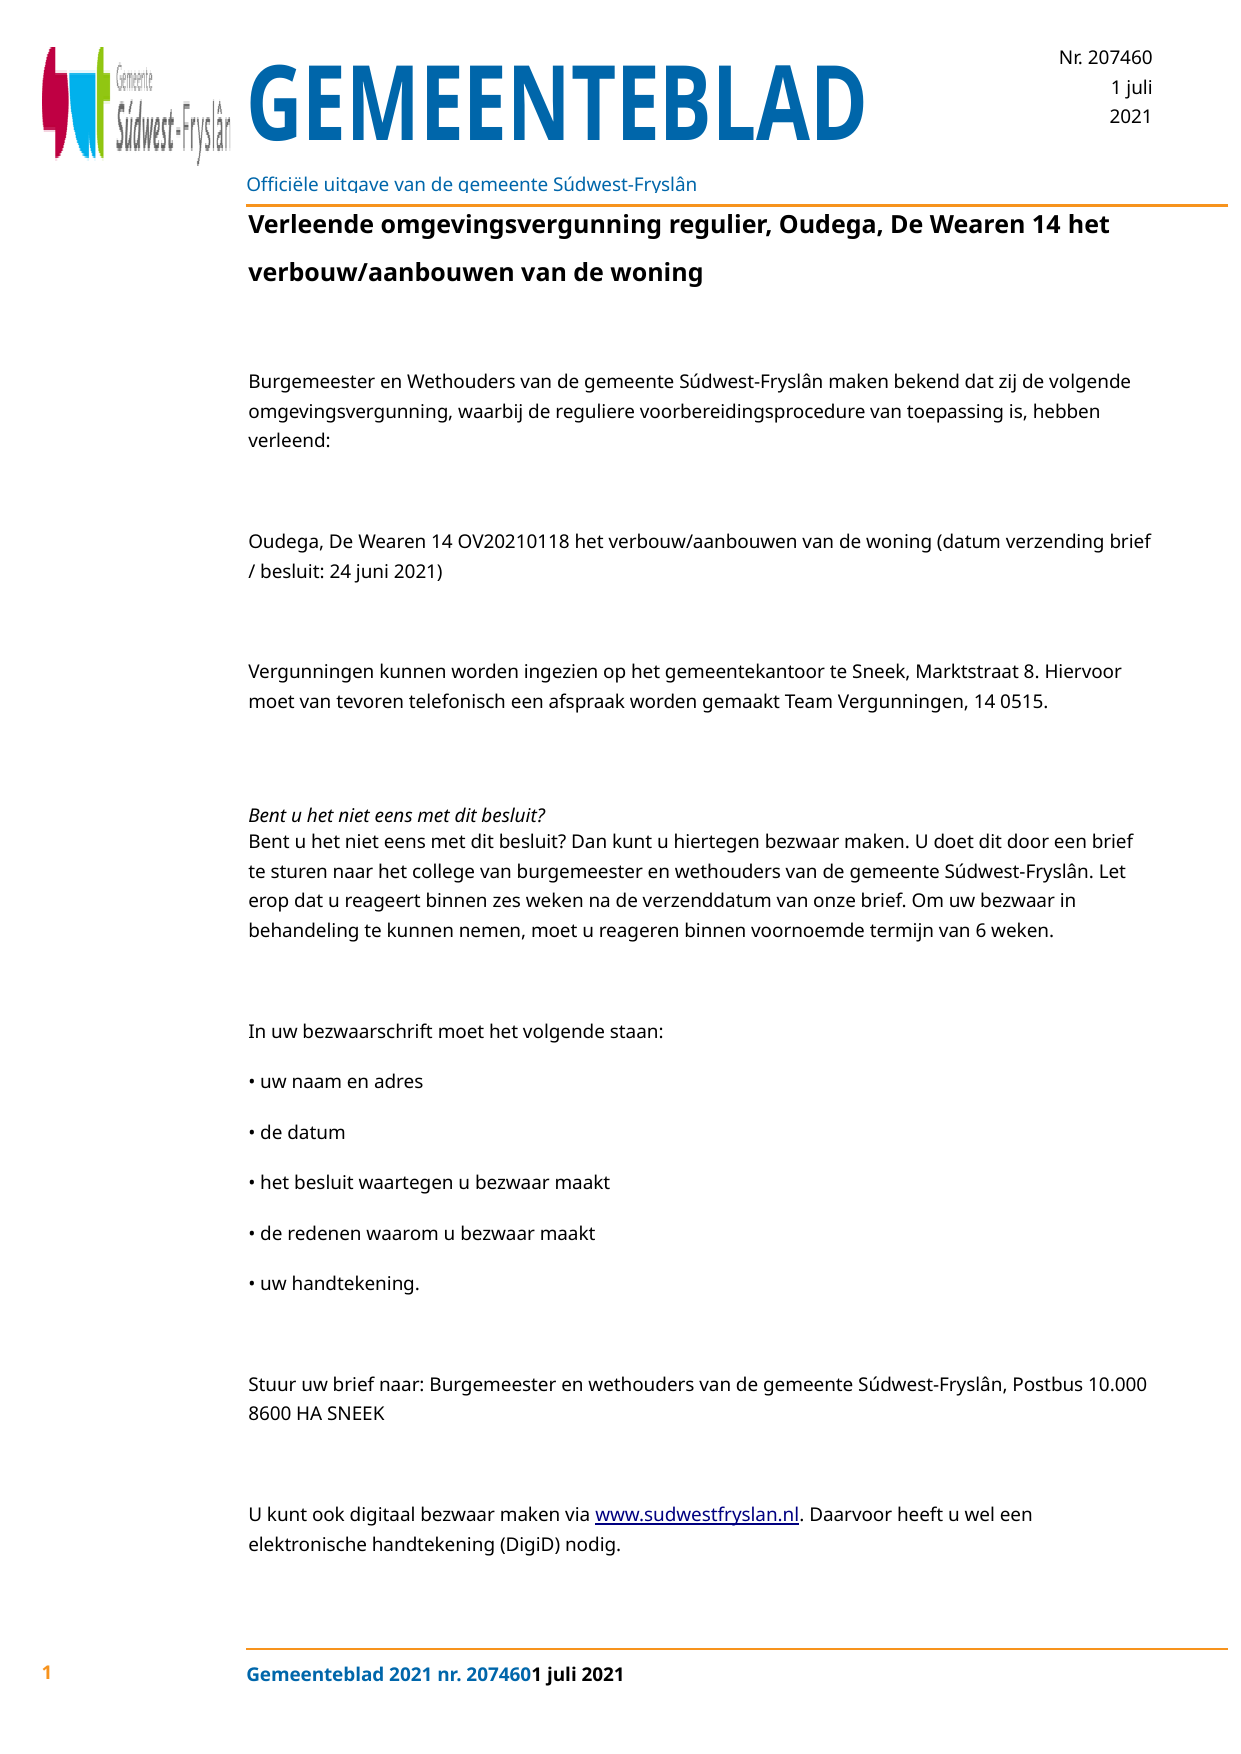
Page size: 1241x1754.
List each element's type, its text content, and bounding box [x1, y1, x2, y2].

text Verleende omgevingsvergunning regulier, Oudega, De Wearen 14 het verbouw/aanbouwen van de woning [248, 207, 1152, 288]
text Bent u het niet eens met dit besluit? Dan kunt u hiertegen bezwaar maken. U doet dit door een brief te sturen naar het college van burgemeester en wethouders van de gemeente Súdwest-Fryslân. Let erop dat u reageert binnen zes weken na de verzenddatum van onze brief. Om uw bezwaar in behandeling te kunnen nemen, moet u reageren binnen voornoemde termijn van 6 weken. [248, 828, 1152, 943]
text U kunt ook digitaal bezwaar maken via www.sudwestfryslan.nl. Daarvoor heeft u wel een elektronische handtekening (DigiD) nodig. [248, 1501, 1152, 1557]
text • de redenen waarom u bezwaar maakt [248, 1220, 1152, 1245]
text Stuur uw brief naar: Burgemeester en wethouders van de gemeente Súdwest-Fryslân, Postbus 10.000 8600 HA SNEEK [248, 1371, 1152, 1426]
text • uw handtekening. [248, 1270, 1152, 1296]
text Bent u het niet eens met dit besluit? [248, 803, 1152, 828]
text • de datum [248, 1119, 1152, 1144]
text In uw bezwaarschrift moet het volgende staan: [248, 1018, 1152, 1044]
text • uw naam en adres [248, 1068, 1152, 1094]
text Vergunningen kunnen worden ingezien op het gemeentekantoor te Sneek, Marktstraat 8. Hiervoor moet van tevoren telefonisch een afspraak worden gemaakt Team Vergunningen, 14 0515. [248, 659, 1152, 714]
text Oudega, De Wearen 14 OV20210118 het verbouw/aanbouwen van de woning (datum verzending brief / besluit: 24 juni 2021) [248, 528, 1152, 584]
text Burgemeester en Wethouders van de gemeente Súdwest-Fryslân maken bekend dat zij de volgende omgevingsvergunning, waarbij de reguliere voorbereidingsprocedure van toepassing is, hebben verleend: [248, 368, 1152, 453]
text • het besluit waartegen u bezwaar maakt [248, 1169, 1152, 1195]
picture [41, 47, 231, 172]
